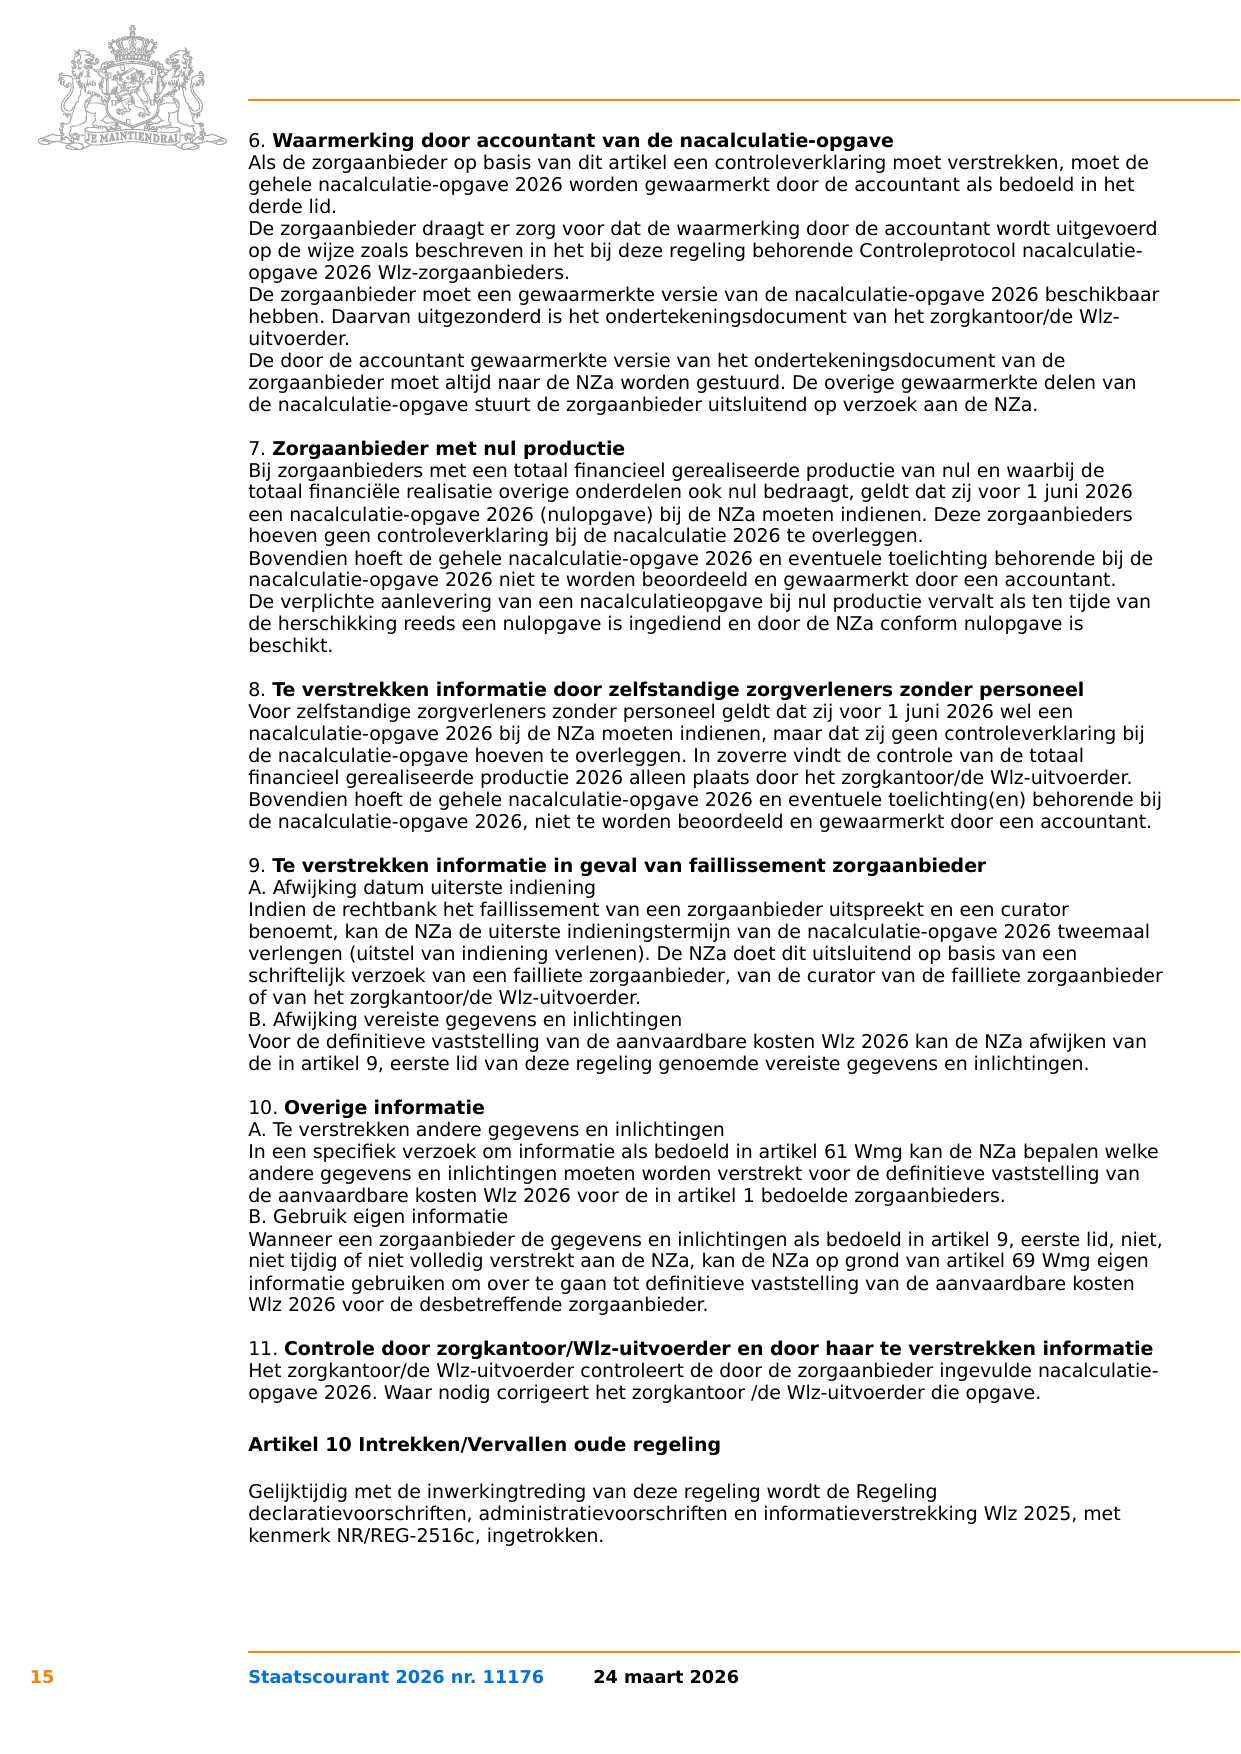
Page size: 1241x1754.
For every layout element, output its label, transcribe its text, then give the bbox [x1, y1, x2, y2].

text 7. Zorgaanbieder met nul productie [248, 437, 1163, 459]
text Gelijktijdig met de inwerkingtreding van deze regeling wordt de Regeling declaratievoorschriften, administratievoorschriften en informatieverstrekking Wlz 2025, met kenmerk NR/REG-2516c, ingetrokken. [248, 1481, 1163, 1547]
text A. Afwijking datum uiterste indiening [248, 877, 1163, 899]
text Bij zorgaanbieders met een totaal financieel gerealiseerde productie van nul en waarbij de totaal financiële realisatie overige onderdelen ook nul bedraagt, geldt dat zij voor 1 juni 2026 een nacalculatie-opgave 2026 (nulopgave) bij de NZa moeten indienen. Deze zorgaanbieders hoeven geen controleverklaring bij de nacalculatie 2026 te overleggen. [248, 459, 1163, 547]
text Voor de definitieve vaststelling van de aanvaardbare kosten Wlz 2026 kan de NZa afwijken van de in artikel 9, eerste lid van deze regeling genoemde vereiste gegevens en inlichtingen. [248, 1031, 1163, 1075]
text B. Afwijking vereiste gegevens en inlichtingen [248, 1009, 1163, 1031]
text 11. Controle door zorgkantoor/Wlz-uitvoerder en door haar te verstrekken informatie [248, 1338, 1163, 1360]
text 8. Te verstrekken informatie door zelfstandige zorgverleners zonder personeel [248, 679, 1163, 701]
text Voor zelfstandige zorgverleners zonder personeel geldt dat zij voor 1 juni 2026 wel een nacalculatie-opgave 2026 bij de NZa moeten indienen, maar dat zij geen controleverklaring bij de nacalculatie-opgave hoeven te overleggen. In zoverre vindt de controle van de totaal financieel gerealiseerde productie 2026 alleen plaats door het zorgkantoor/de Wlz-uitvoerder. [248, 701, 1163, 789]
text De door de accountant gewaarmerkte versie van het ondertekeningsdocument van de zorgaanbieder moet altijd naar de NZa worden gestuurd. De overige gewaarmerkte delen van de nacalculatie-opgave stuurt de zorgaanbieder uitsluitend op verzoek aan de NZa. [248, 350, 1163, 416]
text De verplichte aanlevering van een nacalculatieopgave bij nul productie vervalt als ten tijde van de herschikking reeds een nulopgave is ingediend en door de NZa conform nulopgave is beschikt. [248, 591, 1163, 657]
picture [38, 25, 227, 150]
text Bovendien hoeft de gehele nacalculatie-opgave 2026 en eventuele toelichting behorende bij de nacalculatie-opgave 2026 niet te worden beoordeeld en gewaarmerkt door een accountant. [248, 547, 1163, 591]
subtitle Artikel 10 Intrekken/Vervallen oude regeling [248, 1434, 1163, 1456]
text A. Te verstrekken andere gegevens en inlichtingen [248, 1118, 1163, 1141]
text 9. Te verstrekken informatie in geval van faillissement zorgaanbieder [248, 855, 1163, 877]
text Wanneer een zorgaanbieder de gegevens en inlichtingen als bedoeld in artikel 9, eerste lid, niet, niet tijdig of niet volledig verstrekt aan de NZa, kan de NZa op grond van artikel 69 Wmg eigen informatie gebruiken om over te gaan tot definitieve vaststelling van de aanvaardbare kosten Wlz 2026 voor de desbetreffende zorgaanbieder. [248, 1228, 1163, 1316]
text 10. Overige informatie [248, 1097, 1163, 1118]
text Als de zorgaanbieder op basis van dit artikel een controleverklaring moet verstrekken, moet de gehele nacalculatie-opgave 2026 worden gewaarmerkt door de accountant als bedoeld in het derde lid. [248, 152, 1163, 218]
text 6. Waarmerking door accountant van de nacalculatie-opgave [248, 130, 1163, 152]
text De zorgaanbieder moet een gewaarmerkte versie van de nacalculatie-opgave 2026 beschikbaar hebben. Daarvan uitgezonderd is het ondertekeningsdocument van het zorgkantoor/de Wlz-uitvoerder. [248, 284, 1163, 350]
text De zorgaanbieder draagt er zorg voor dat de waarmerking door de accountant wordt uitgevoerd op de wijze zoals beschreven in het bij deze regeling behorende Controleprotocol nacalculatie-opgave 2026 Wlz-zorgaanbieders. [248, 218, 1163, 284]
text B. Gebruik eigen informatie [248, 1206, 1163, 1228]
text In een specifiek verzoek om informatie als bedoeld in artikel 61 Wmg kan de NZa bepalen welke andere gegevens en inlichtingen moeten worden verstrekt voor de definitieve vaststelling van de aanvaardbare kosten Wlz 2026 voor de in artikel 1 bedoelde zorgaanbieders. [248, 1141, 1163, 1206]
text Het zorgkantoor/de Wlz-uitvoerder controleert de door de zorgaanbieder ingevulde nacalculatie-opgave 2026. Waar nodig corrigeert het zorgkantoor /de Wlz-uitvoerder die opgave. [248, 1360, 1163, 1404]
text Indien de rechtbank het faillissement van een zorgaanbieder uitspreekt en een curator benoemt, kan de NZa de uiterste indieningstermijn van de nacalculatie-opgave 2026 tweemaal verlengen (uitstel van indiening verlenen). De NZa doet dit uitsluitend op basis van een schriftelijk verzoek van een failliete zorgaanbieder, van de curator van de failliete zorgaanbieder of van het zorgkantoor/de Wlz-uitvoerder. [248, 899, 1163, 1009]
text Bovendien hoeft de gehele nacalculatie-opgave 2026 en eventuele toelichting(en) behorende bij de nacalculatie-opgave 2026, niet te worden beoordeeld en gewaarmerkt door een accountant. [248, 789, 1163, 833]
